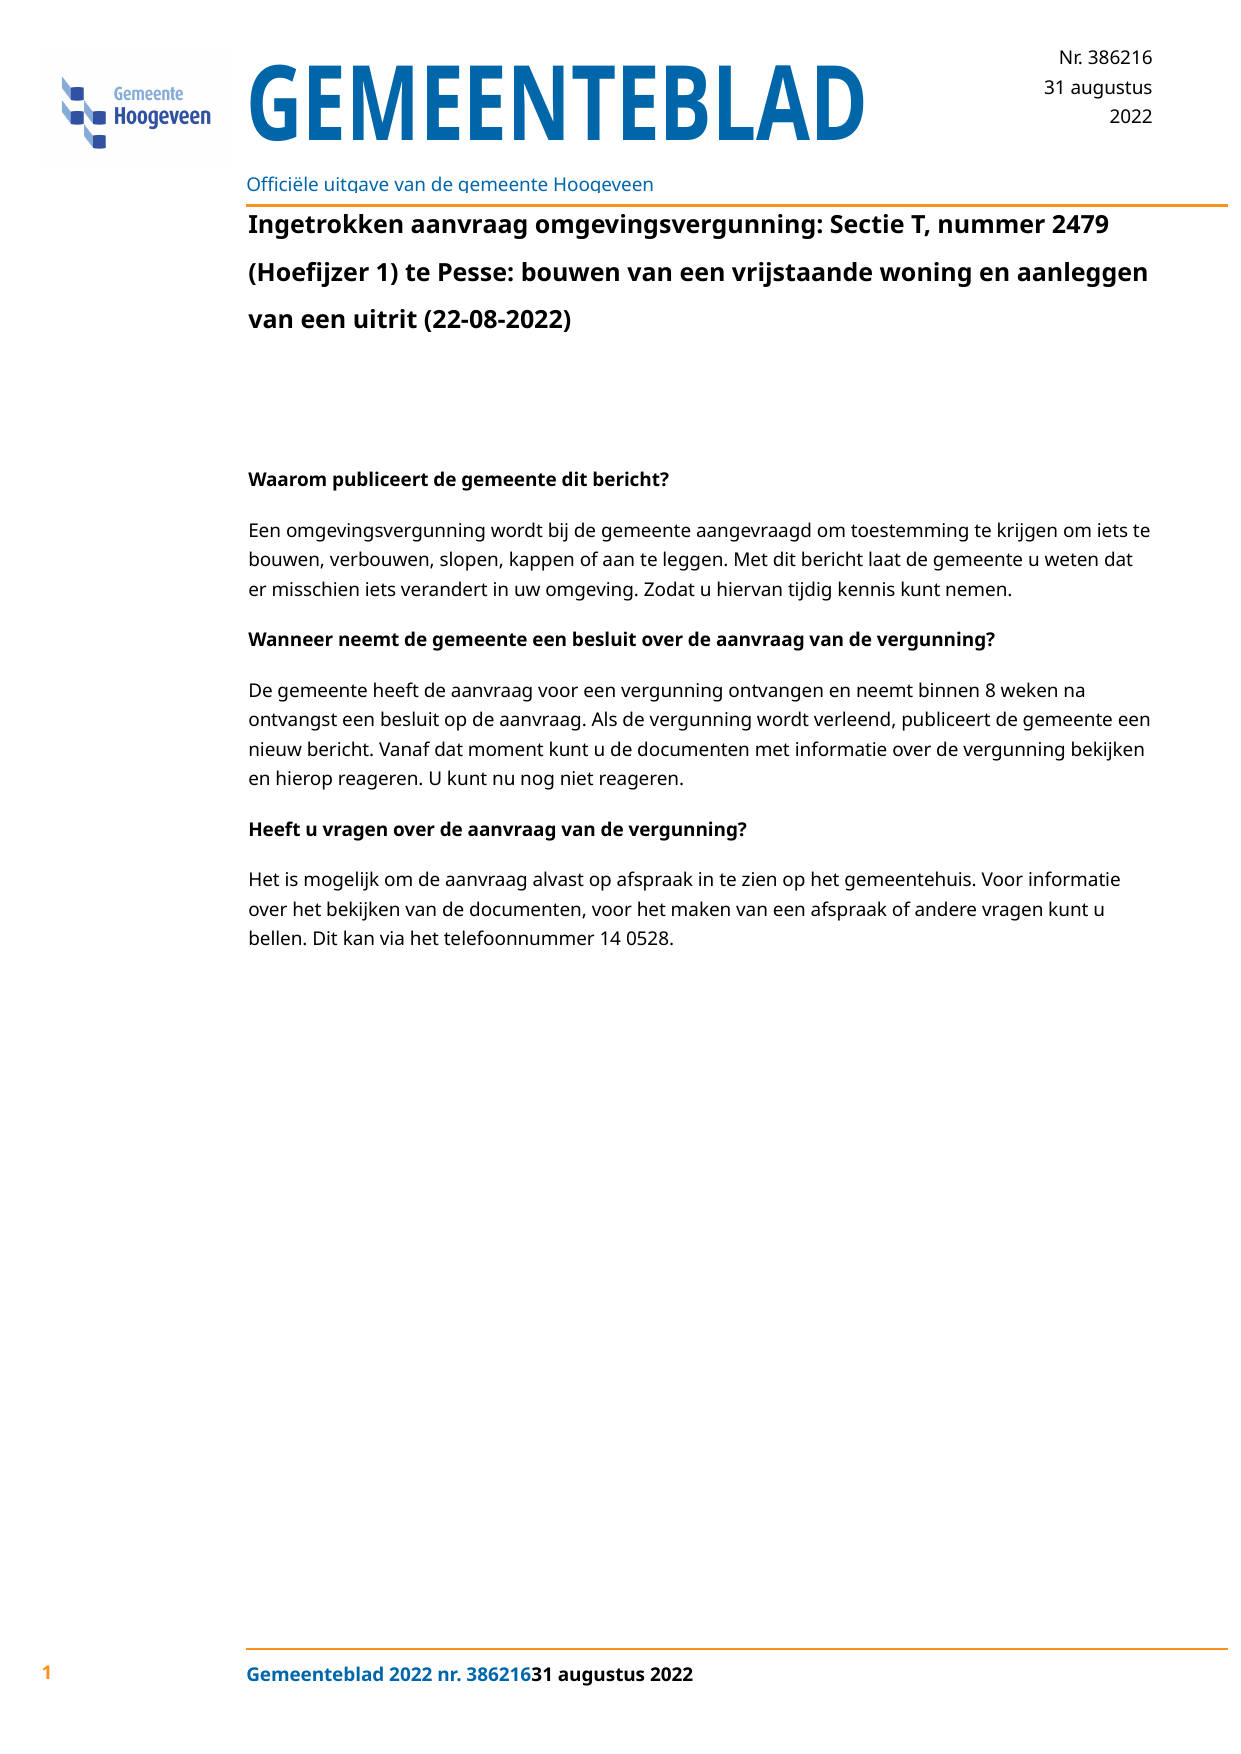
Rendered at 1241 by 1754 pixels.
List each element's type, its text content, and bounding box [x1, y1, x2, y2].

text Wanneer neemt de gemeente een besluit over de aanvraag van de vergunning? [248, 626, 1152, 652]
text Heeft u vragen over de aanvraag van de vergunning? [248, 816, 1152, 842]
text De gemeente heeft de aanvraag voor een vergunning ontvangen en neemt binnen 8 weken na ontvangst een besluit op de aanvraag. Als de vergunning wordt verleend, publiceert de gemeente een nieuw bericht. Vanaf dat moment kunt u de documenten met informatie over de vergunning bekijken en hierop reageren. U kunt nu nog niet reageren. [248, 677, 1152, 791]
text Het is mogelijk om de aanvraag alvast op afspraak in te zien op het gemeentehuis. Voor informatie over het bekijken van de documenten, voor het maken van een afspraak of andere vragen kunt u bellen. Dit kan via het telefoonnummer 14 0528. [248, 866, 1152, 951]
text Waarom publiceert de gemeente dit bericht? [248, 466, 1152, 492]
text Ingetrokken aanvraag omgevingsvergunning: Sectie T, nummer 2479 (Hoefijzer 1) te Pesse: bouwen van een vrijstaande woning en aanleggen van een uitrit (22-08-2022) [248, 207, 1152, 336]
text Een omgevingsvergunning wordt bij de gemeente aangevraagd om toestemming te krijgen om iets te bouwen, verbouwen, slopen, kappen of aan te leggen. Met dit bericht laat de gemeente u weten dat er misschien iets verandert in uw omgeving. Zodat u hiervan tijdig kennis kunt nemen. [248, 517, 1152, 602]
picture [41, 47, 231, 172]
